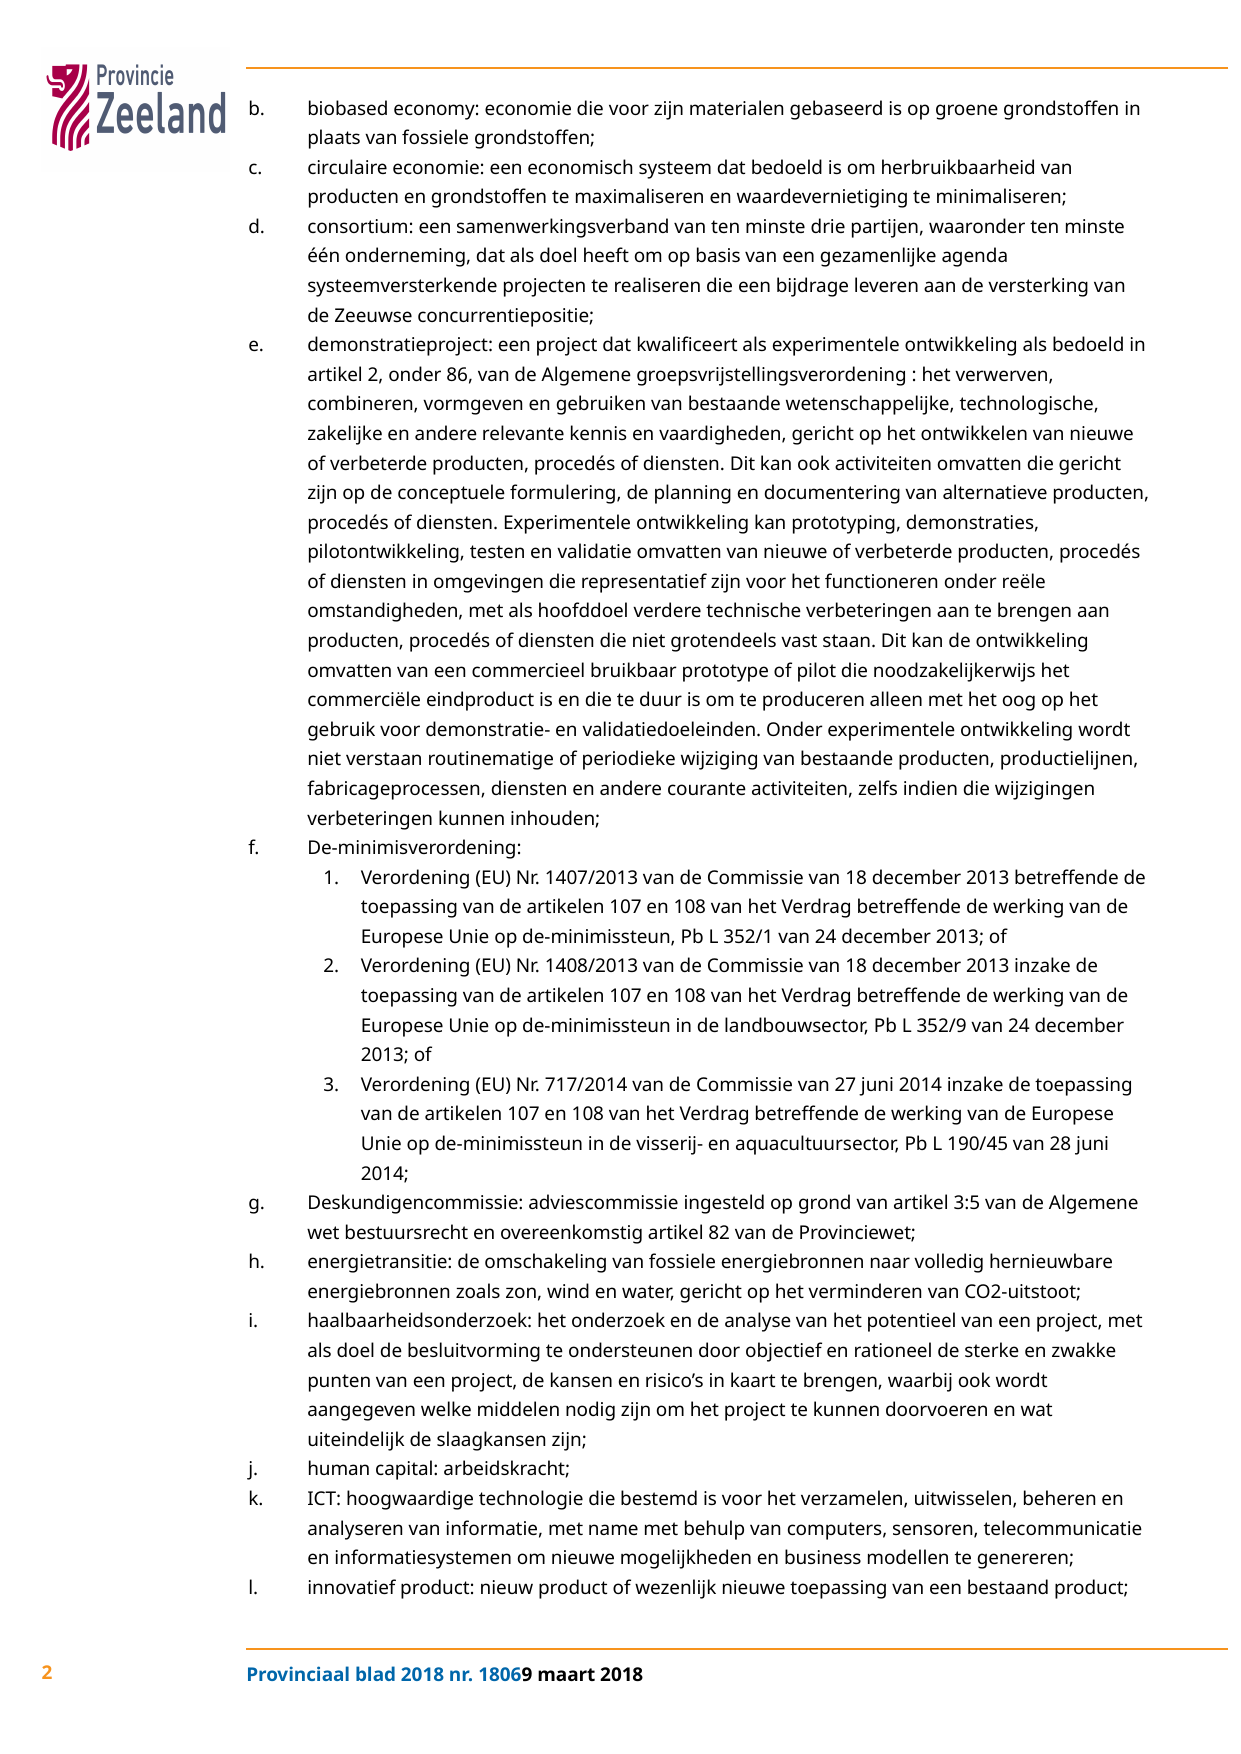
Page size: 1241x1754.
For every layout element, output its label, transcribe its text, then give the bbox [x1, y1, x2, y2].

list ICT: hoogwaardige technologie die bestemd is voor het verzamelen, uitwisselen, beheren en analyseren van informatie, met name met behulp van computers, sensoren, telecommunicatie en informatiesystemen om nieuwe mogelijkheden en business modellen te genereren; [248, 1485, 1152, 1570]
list demonstratieproject: een project dat kwalificeert als experimentele ontwikkeling als bedoeld in artikel 2, onder 86, van de Algemene groepsvrijstellingsverordening : het verwerven, combineren, vormgeven en gebruiken van bestaande wetenschappelijke, technologische, zakelijke en andere relevante kennis en vaardigheden, gericht op het ontwikkelen van nieuwe of verbeterde producten, procedés of diensten. Dit kan ook activiteiten omvatten die gericht zijn op de conceptuele formulering, de planning en documentering van alternatieve producten, procedés of diensten. Experimentele ontwikkeling kan prototyping, demonstraties, pilotontwikkeling, testen en validatie omvatten van nieuwe of verbeterde producten, procedés of diensten in omgevingen die representatief zijn voor het functioneren onder reële omstandigheden, met als hoofddoel verdere technische verbeteringen aan te brengen aan producten, procedés of diensten die niet grotendeels vast staan. Dit kan de ontwikkeling omvatten van een commercieel bruikbaar prototype of pilot die noodzakelijkerwijs het commerciële eindproduct is en die te duur is om te produceren alleen met het oog op het gebruik voor demonstratie- en validatiedoeleinden. Onder experimentele ontwikkeling wordt niet verstaan routinematige of periodieke wijziging van bestaande producten, productielijnen, fabricageprocessen, diensten en andere courante activiteiten, zelfs indien die wijzigingen verbeteringen kunnen inhouden; [248, 331, 1152, 831]
list energietransitie: de omschakeling van fossiele energiebronnen naar volledig hernieuwbare energiebronnen zoals zon, wind en water, gericht op het verminderen van CO2-uitstoot; [248, 1248, 1152, 1304]
list circulaire economie: een economisch systeem dat bedoeld is om herbruikbaarheid van producten en grondstoffen te maximaliseren en waardevernietiging te minimaliseren; [248, 154, 1152, 209]
list biobased economy: economie die voor zijn materialen gebaseerd is op groene grondstoffen in plaats van fossiele grondstoffen; [248, 95, 1152, 150]
list innovatief product: nieuw product of wezenlijk nieuwe toepassing van een bestaand product; [248, 1574, 1152, 1600]
picture [41, 47, 231, 172]
list haalbaarheidsonderzoek: het onderzoek en de analyse van het potentieel van een project, met als doel de besluitvorming te ondersteunen door objectief en rationeel de sterke en zwakke punten van een project, de kansen en risico’s in kaart te brengen, waarbij ook wordt aangegeven welke middelen nodig zijn om het project te kunnen doorvoeren en wat uiteindelijk de slaagkansen zijn; [248, 1308, 1152, 1452]
list Verordening (EU) Nr. 717/2014 van de Commissie van 27 juni 2014 inzake de toepassing van de artikelen 107 en 108 van het Verdrag betreffende de werking van de Europese Unie op de-minimissteun in de visserij- en aquacultuursector, Pb L 190/45 van 28 juni 2014; [323, 1071, 1152, 1186]
list human capital: arbeidskracht; [248, 1456, 1152, 1481]
list consortium: een samenwerkingsverband van ten minste drie partijen, waaronder ten minste één onderneming, dat als doel heeft om op basis van een gezamenlijke agenda systeemversterkende projecten te realiseren die een bijdrage leveren aan de versterking van de Zeeuwse concurrentiepositie; [248, 213, 1152, 328]
list Verordening (EU) Nr. 1408/2013 van de Commissie van 18 december 2013 inzake de toepassing van de artikelen 107 en 108 van het Verdrag betreffende de werking van de Europese Unie op de-minimissteun in de landbouwsector, Pb L 352/9 van 24 december 2013; of [323, 953, 1152, 1067]
list Deskundigencommissie: adviescommissie ingesteld op grond van artikel 3:5 van de Algemene wet bestuursrecht en overeenkomstig artikel 82 van de Provinciewet; [248, 1189, 1152, 1245]
list Verordening (EU) Nr. 1407/2013 van de Commissie van 18 december 2013 betreffende de toepassing van de artikelen 107 en 108 van het Verdrag betreffende de werking van de Europese Unie op de-minimissteun, Pb L 352/1 van 24 december 2013; of [323, 864, 1152, 949]
list De-minimisverordening: [248, 834, 1152, 860]
